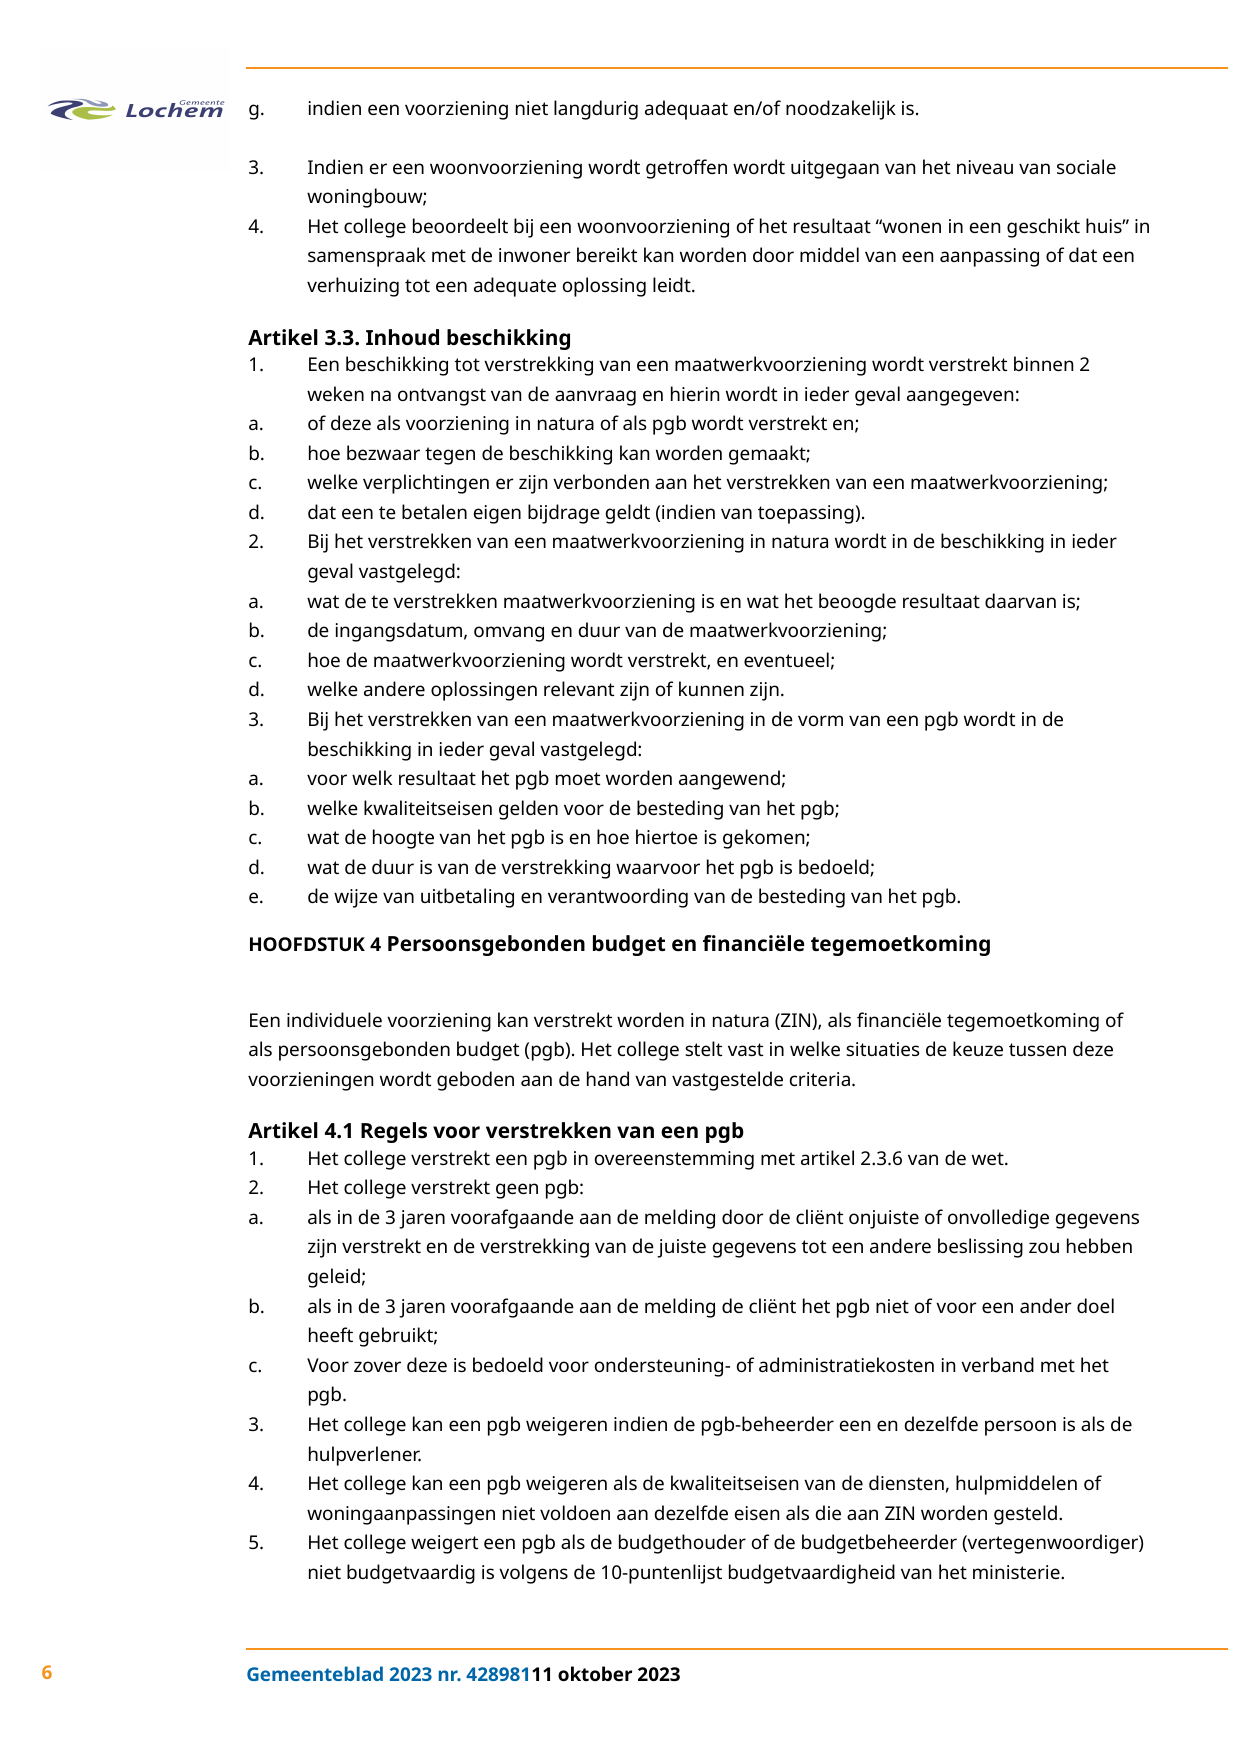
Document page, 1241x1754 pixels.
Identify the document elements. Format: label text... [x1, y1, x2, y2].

text Een individuele voorziening kan verstrekt worden in natura (ZIN), als financiële tegemoetkoming of als persoonsgebonden budget (pgb). Het college stelt vast in welke situaties de keuze tussen deze voorzieningen wordt geboden aan de hand van vastgestelde criteria. [248, 1007, 1152, 1092]
list Bij het verstrekken van een maatwerkvoorziening in natura wordt in de beschikking in ieder geval vastgelegd: [248, 529, 1152, 584]
list Voor zover deze is bedoeld voor ondersteuning- of administratiekosten in verband met het pgb. [248, 1352, 1152, 1407]
list Het college weigert een pgb als de budgethouder of de budgetbeheerder (vertegenwoordiger) niet budgetvaardig is volgens de 10-puntenlijst budgetvaardigheid van het ministerie. [248, 1529, 1152, 1585]
text Artikel 4.1 Regels voor verstrekken van een pgb [248, 1117, 1152, 1145]
list Het college kan een pgb weigeren indien de pgb-beheerder een en dezelfde persoon is als de hulpverlener. [248, 1411, 1152, 1467]
list Indien er een woonvoorziening wordt getroffen wordt uitgegaan van het niveau van sociale woningbouw; [248, 154, 1152, 209]
list dat een te betalen eigen bijdrage geldt (indien van toepassing). [248, 499, 1152, 525]
list Een beschikking tot verstrekking van een maatwerkvoorziening wordt verstrekt binnen 2 weken na ontvangst van de aanvraag en hierin wordt in ieder geval aangegeven: [248, 351, 1152, 406]
list Het college kan een pgb weigeren als de kwaliteitseisen van de diensten, hulpmiddelen of woningaanpassingen niet voldoen aan dezelfde eisen als die aan ZIN worden gesteld. [248, 1470, 1152, 1526]
list Het college verstrekt een pgb in overeenstemming met artikel 2.3.6 van de wet. [248, 1145, 1152, 1171]
list de wijze van uitbetaling en verantwoording van de besteding van het pgb. [248, 884, 1152, 909]
text HOOFDSTUK 4 Persoonsgebonden budget en financiële tegemoetkoming [248, 929, 1152, 958]
text Artikel 3.3. Inhoud beschikking [248, 323, 1152, 351]
list Bij het verstrekken van een maatwerkvoorziening in de vorm van een pgb wordt in de beschikking in ieder geval vastgelegd: [248, 706, 1152, 761]
list de ingangsdatum, omvang en duur van de maatwerkvoorziening; [248, 617, 1152, 643]
list welke andere oplossingen relevant zijn of kunnen zijn. [248, 677, 1152, 702]
list voor welk resultaat het pgb moet worden aangewend; [248, 765, 1152, 791]
picture [41, 47, 231, 172]
list Het college beoordeelt bij een woonvoorziening of het resultaat “wonen in een geschikt huis” in samenspraak met de inwoner bereikt kan worden door middel van een aanpassing of dat een verhuizing tot een adequate oplossing leidt. [248, 213, 1152, 298]
list wat de duur is van de verstrekking waarvoor het pgb is bedoeld; [248, 854, 1152, 880]
list indien een voorziening niet langdurig adequaat en/of noodzakelijk is. [248, 95, 1152, 121]
list hoe bezwaar tegen de beschikking kan worden gemaakt; [248, 440, 1152, 466]
list hoe de maatwerkvoorziening wordt verstrekt, en eventueel; [248, 647, 1152, 673]
list welke kwaliteitseisen gelden voor de besteding van het pgb; [248, 795, 1152, 821]
list als in de 3 jaren voorafgaande aan de melding de cliënt het pgb niet of voor een ander doel heeft gebruikt; [248, 1293, 1152, 1348]
list wat de hoogte van het pgb is en hoe hiertoe is gekomen; [248, 824, 1152, 850]
list als in de 3 jaren voorafgaande aan de melding door de cliënt onjuiste of onvolledige gegevens zijn verstrekt en de verstrekking van de juiste gegevens tot een andere beslissing zou hebben geleid; [248, 1204, 1152, 1289]
list Het college verstrekt geen pgb: [248, 1174, 1152, 1200]
list of deze als voorziening in natura of als pgb wordt verstrekt en; [248, 410, 1152, 436]
list wat de te verstrekken maatwerkvoorziening is en wat het beoogde resultaat daarvan is; [248, 588, 1152, 613]
list welke verplichtingen er zijn verbonden aan het verstrekken van een maatwerkvoorziening; [248, 469, 1152, 495]
